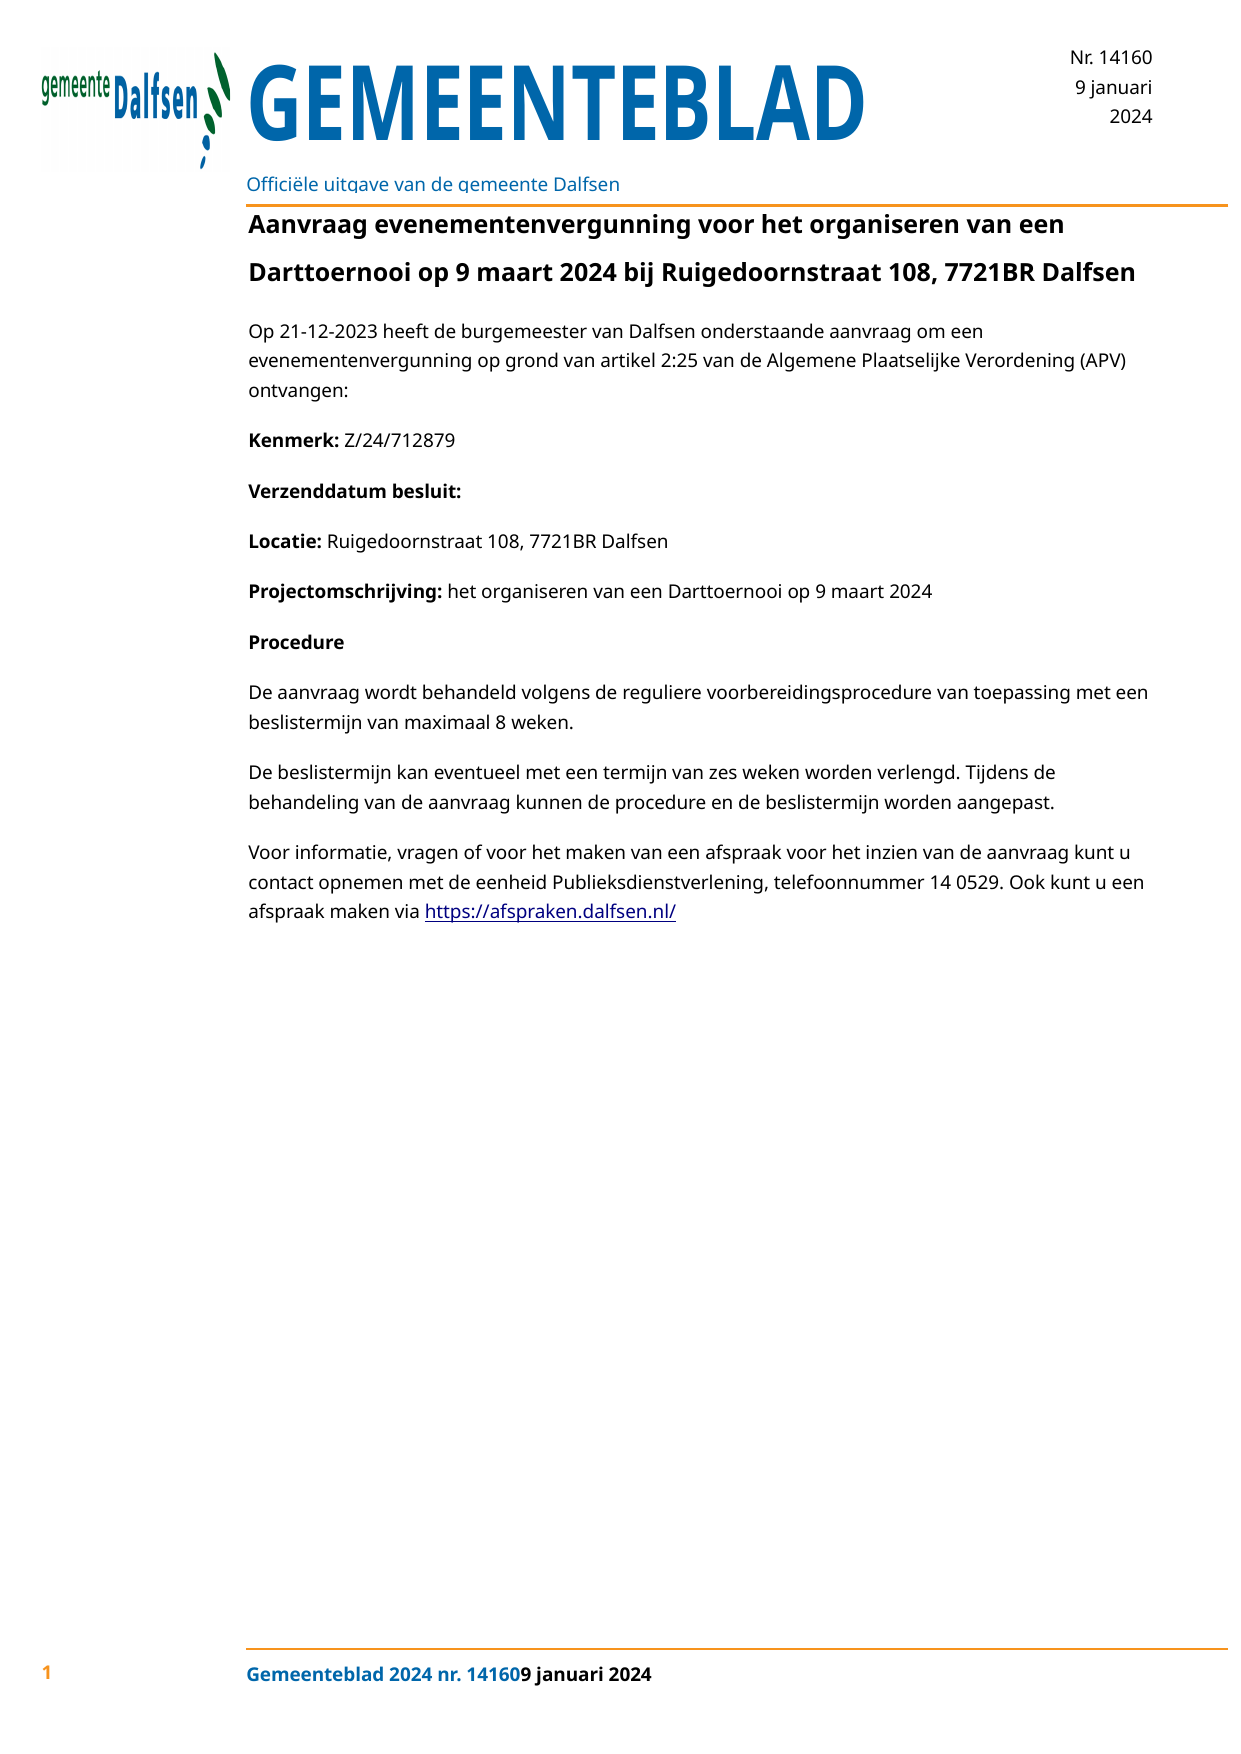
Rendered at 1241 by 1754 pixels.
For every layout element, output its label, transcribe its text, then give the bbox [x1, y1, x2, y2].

text Voor informatie, vragen of voor het maken van een afspraak voor het inzien van de aanvraag kunt u contact opnemen met de eenheid Publieksdienstverlening, telefoonnummer 14 0529. Ook kunt u een afspraak maken via https://afspraken.dalfsen.nl/ [248, 839, 1152, 924]
text Procedure [248, 629, 1152, 655]
text Locatie: Ruigedoornstraat 108, 7721BR Dalfsen [248, 528, 1152, 554]
text Kenmerk: Z/24/712879 [248, 427, 1152, 453]
text Projectomschrijving: het organiseren van een Darttoernooi op 9 maart 2024 [248, 579, 1152, 604]
text De aanvraag wordt behandeld volgens de reguliere voorbereidingsprocedure van toepassing met een beslistermijn van maximaal 8 weken. [248, 679, 1152, 735]
text Aanvraag evenementenvergunning voor het organiseren van een Darttoernooi op 9 maart 2024 bij Ruigedoornstraat 108, 7721BR Dalfsen [248, 207, 1152, 288]
text Op 21-12-2023 heeft de burgemeester van Dalfsen onderstaande aanvraag om een evenementenvergunning op grond van artikel 2:25 van de Algemene Plaatselijke Verordening (APV) ontvangen: [248, 318, 1152, 403]
text De beslistermijn kan eventueel met een termijn van zes weken worden verlengd. Tijdens de behandeling van de aanvraag kunnen de procedure en de beslistermijn worden aangepast. [248, 759, 1152, 815]
picture [41, 47, 231, 172]
text Verzenddatum besluit: [248, 478, 1152, 504]
